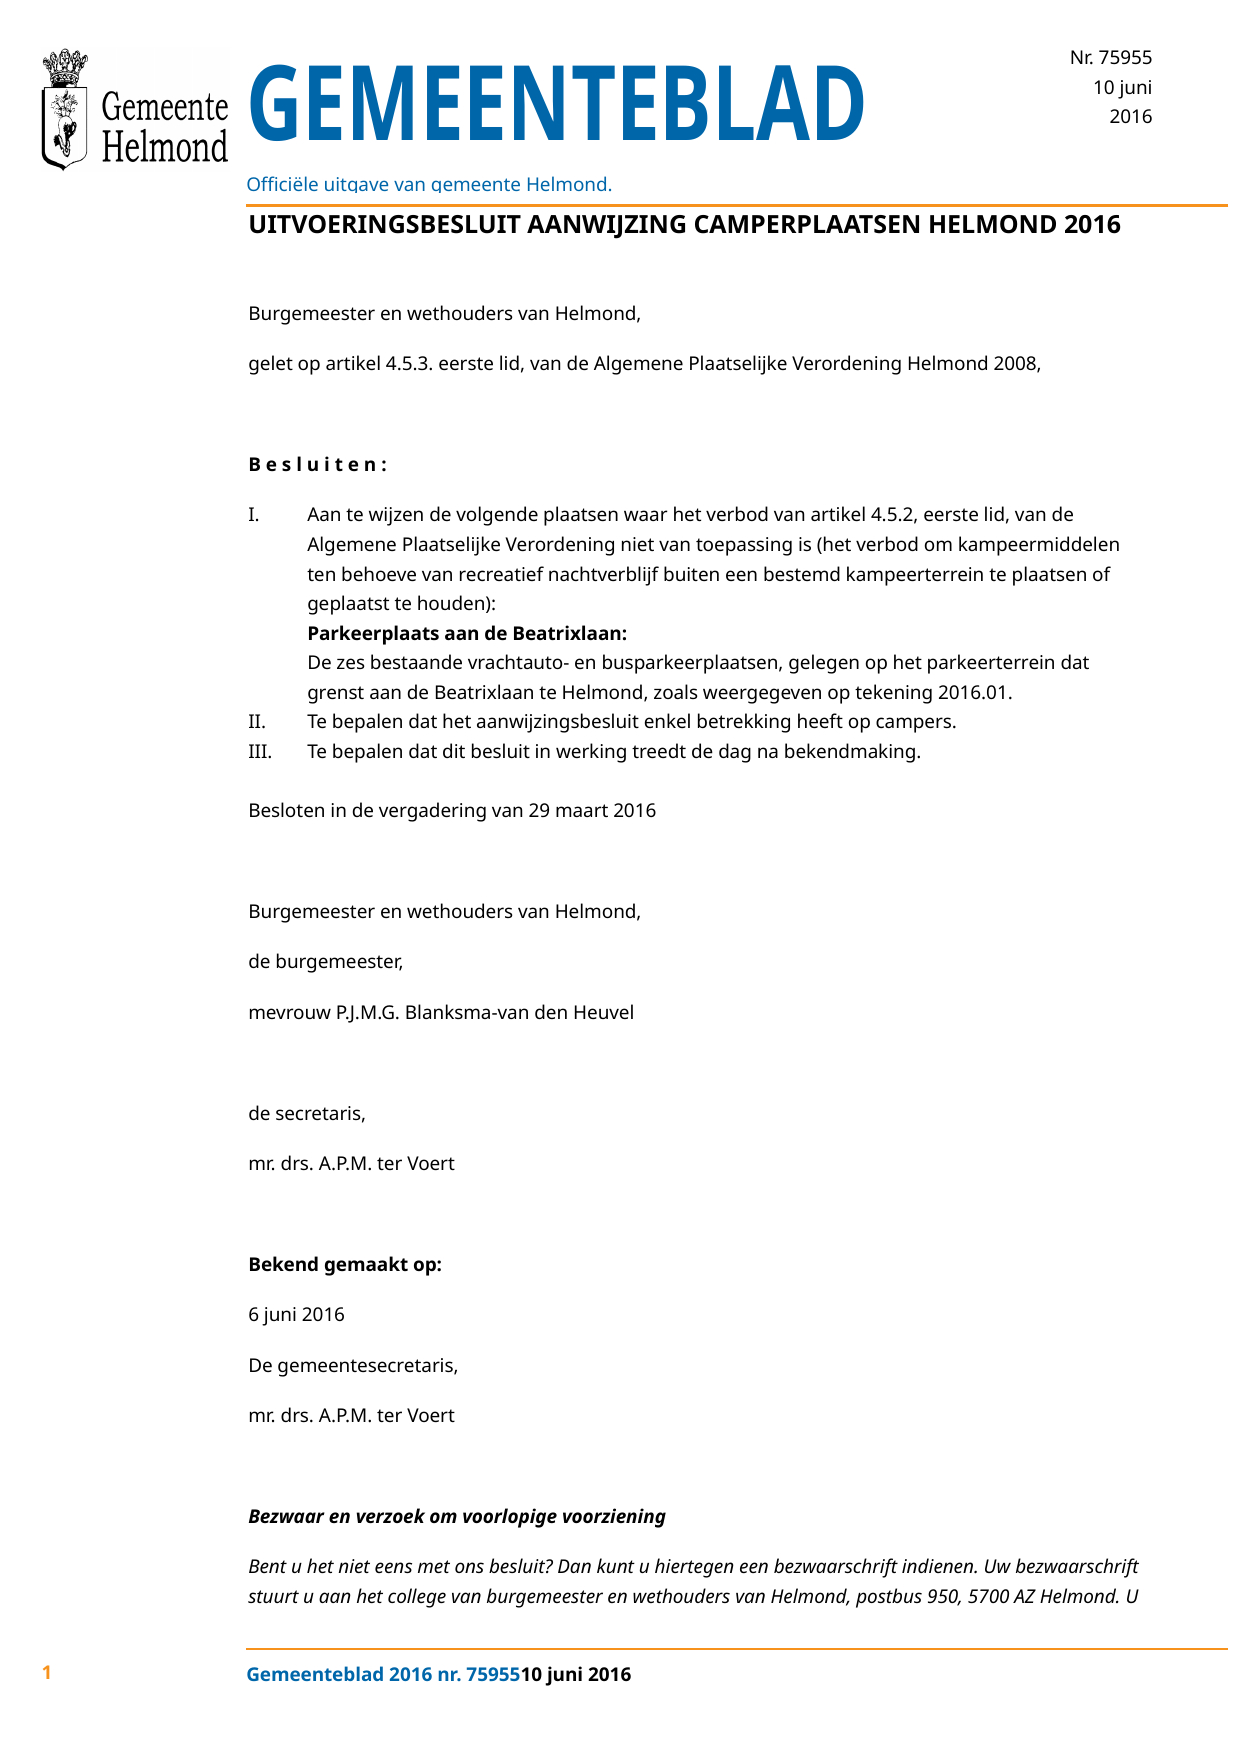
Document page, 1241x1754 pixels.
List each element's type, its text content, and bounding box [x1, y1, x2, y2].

list Te bepalen dat dit besluit in werking treedt de dag na bekendmaking. [248, 738, 1152, 764]
text Burgemeester en wethouders van Helmond, [248, 300, 1152, 326]
text 6 juni 2016 [248, 1302, 1152, 1327]
list Te bepalen dat het aanwijzingsbesluit enkel betrekking heeft op campers. [248, 709, 1152, 734]
text de secretaris, [248, 1100, 1152, 1126]
text Bekend gemaakt op: [248, 1251, 1152, 1277]
list Parkeerplaats aan de Beatrixlaan: [248, 620, 1152, 646]
text mr. drs. A.P.M. ter Voert [248, 1402, 1152, 1428]
text De gemeentesecretaris, [248, 1352, 1152, 1378]
list De zes bestaande vrachtauto- en busparkeerplaatsen, gelegen op het parkeerterrein dat grenst aan de Beatrixlaan te Helmond, zoals weergegeven op tekening 2016.01. [248, 649, 1152, 705]
text B e s l u i t e n : [248, 451, 1152, 477]
text mr. drs. A.P.M. ter Voert [248, 1150, 1152, 1176]
text Besloten in de vergadering van 29 maart 2016 [248, 797, 1152, 823]
text Bent u het niet eens met ons besluit? Dan kunt u hiertegen een bezwaarschrift indienen. Uw bezwaarschrift stuurt u aan het college van burgemeester en wethouders van Helmond, postbus 950, 5700 AZ Helmond. U [248, 1554, 1152, 1609]
text Bezwaar en verzoek om voorlopige voorziening [248, 1503, 1152, 1529]
list Aan te wijzen de volgende plaatsen waar het verbod van artikel 4.5.2, eerste lid, van de Algemene Plaatselijke Verordening niet van toepassing is (het verbod om kampeermiddelen ten behoeve van recreatief nachtverblijf buiten een bestemd kampeerterrein te plaatsen of geplaatst te houden): [248, 502, 1152, 616]
text de burgemeester, [248, 949, 1152, 974]
text Burgemeester en wethouders van Helmond, [248, 898, 1152, 924]
text gelet op artikel 4.5.3. eerste lid, van de Algemene Plaatselijke Verordening Helmond 2008, [248, 350, 1152, 376]
text UITVOERINGSBESLUIT AANWIJZING CAMPERPLAATSEN HELMOND 2016 [248, 207, 1152, 241]
text mevrouw P.J.M.G. Blanksma-van den Heuvel [248, 999, 1152, 1025]
picture [41, 47, 231, 172]
